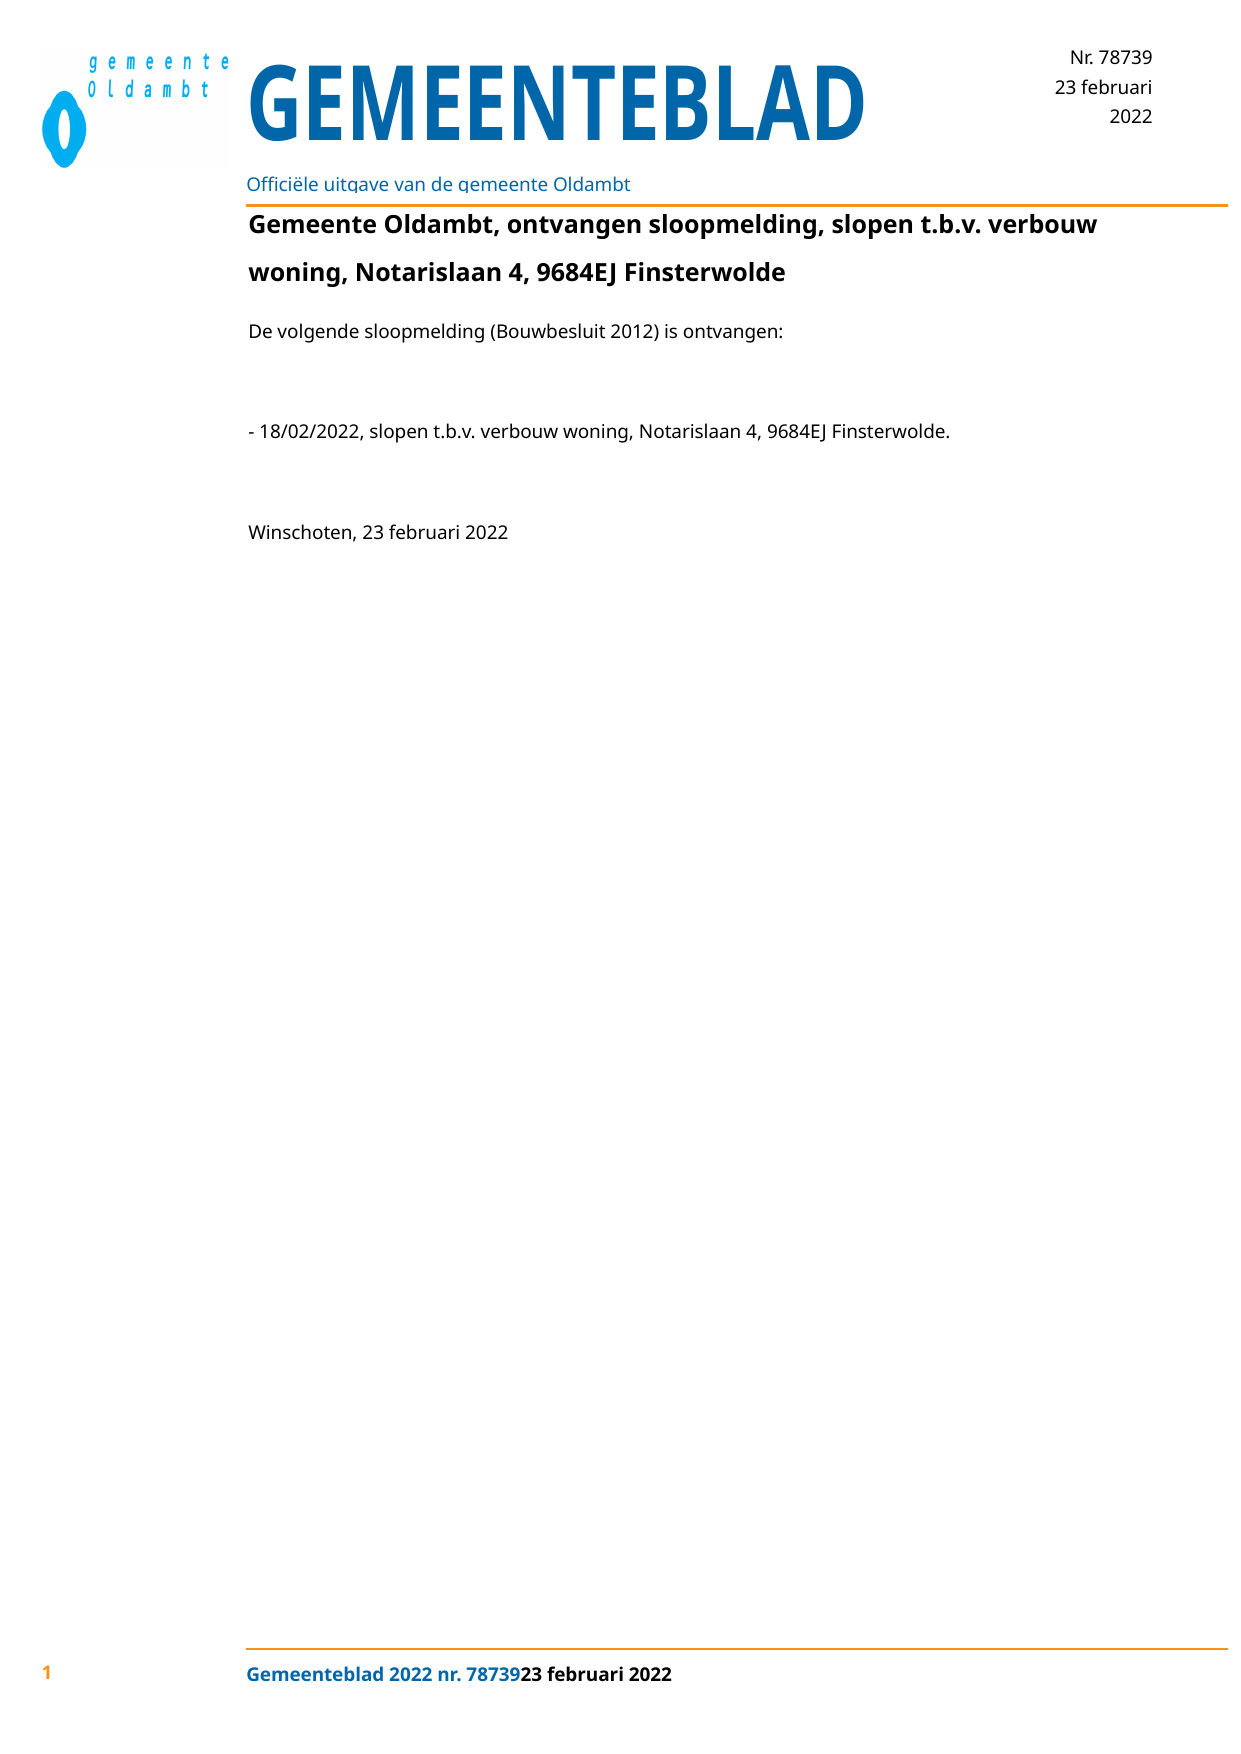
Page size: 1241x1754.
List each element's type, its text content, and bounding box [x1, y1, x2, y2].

text De volgende sloopmelding (Bouwbesluit 2012) is ontvangen: [248, 318, 1152, 344]
text - 18/02/2022, slopen t.b.v. verbouw woning, Notarislaan 4, 9684EJ Finsterwolde. [248, 419, 1152, 444]
picture [41, 47, 231, 172]
text Winschoten, 23 februari 2022 [248, 519, 1152, 545]
text Gemeente Oldambt, ontvangen sloopmelding, slopen t.b.v. verbouw woning, Notarislaan 4, 9684EJ Finsterwolde [248, 207, 1152, 288]
